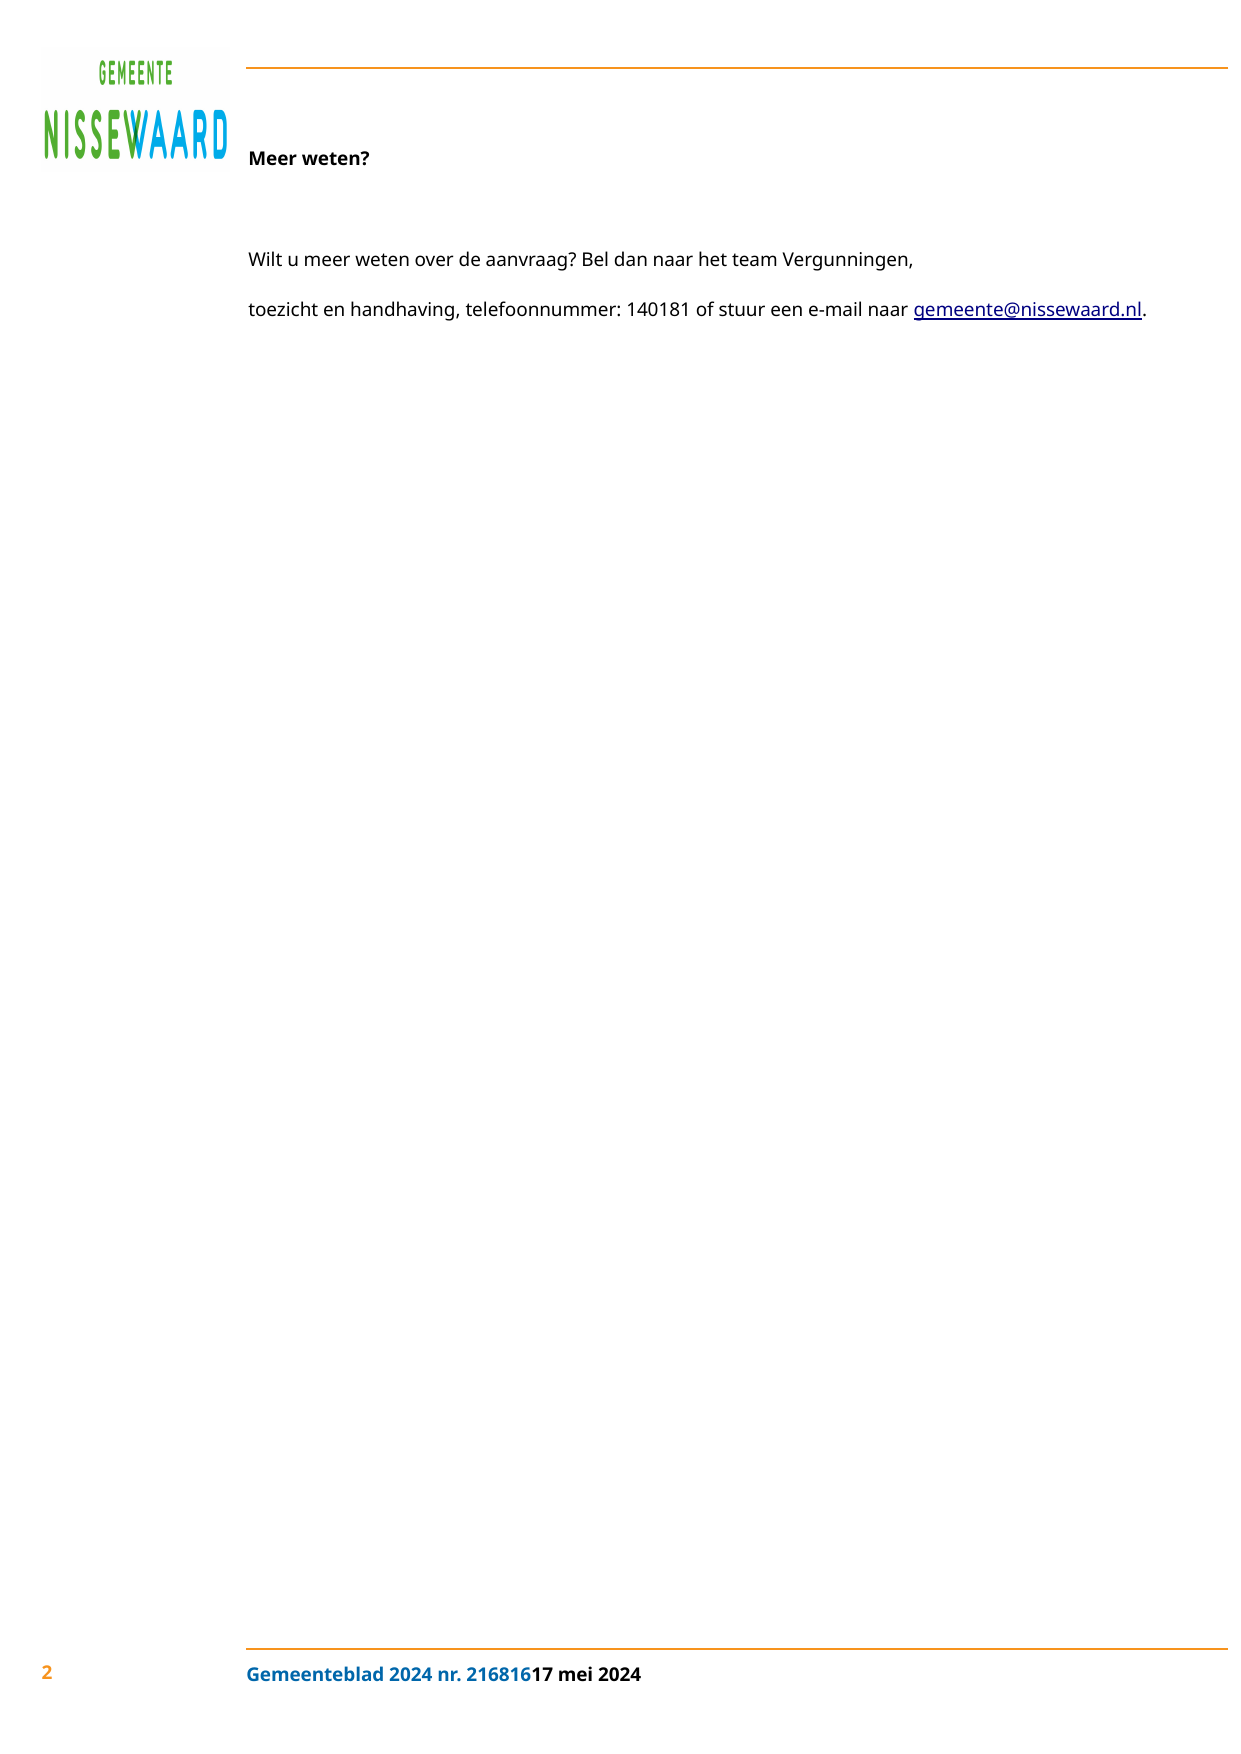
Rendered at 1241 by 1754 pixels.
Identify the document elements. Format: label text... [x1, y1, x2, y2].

text toezicht en handhaving, telefoonnummer: 140181 of stuur een e-mail naar gemeente@nissewaard.nl. [248, 296, 1152, 322]
text Wilt u meer weten over de aanvraag? Bel dan naar het team Vergunningen, [248, 246, 1152, 272]
picture [41, 47, 231, 172]
text Meer weten? [248, 145, 1152, 171]
